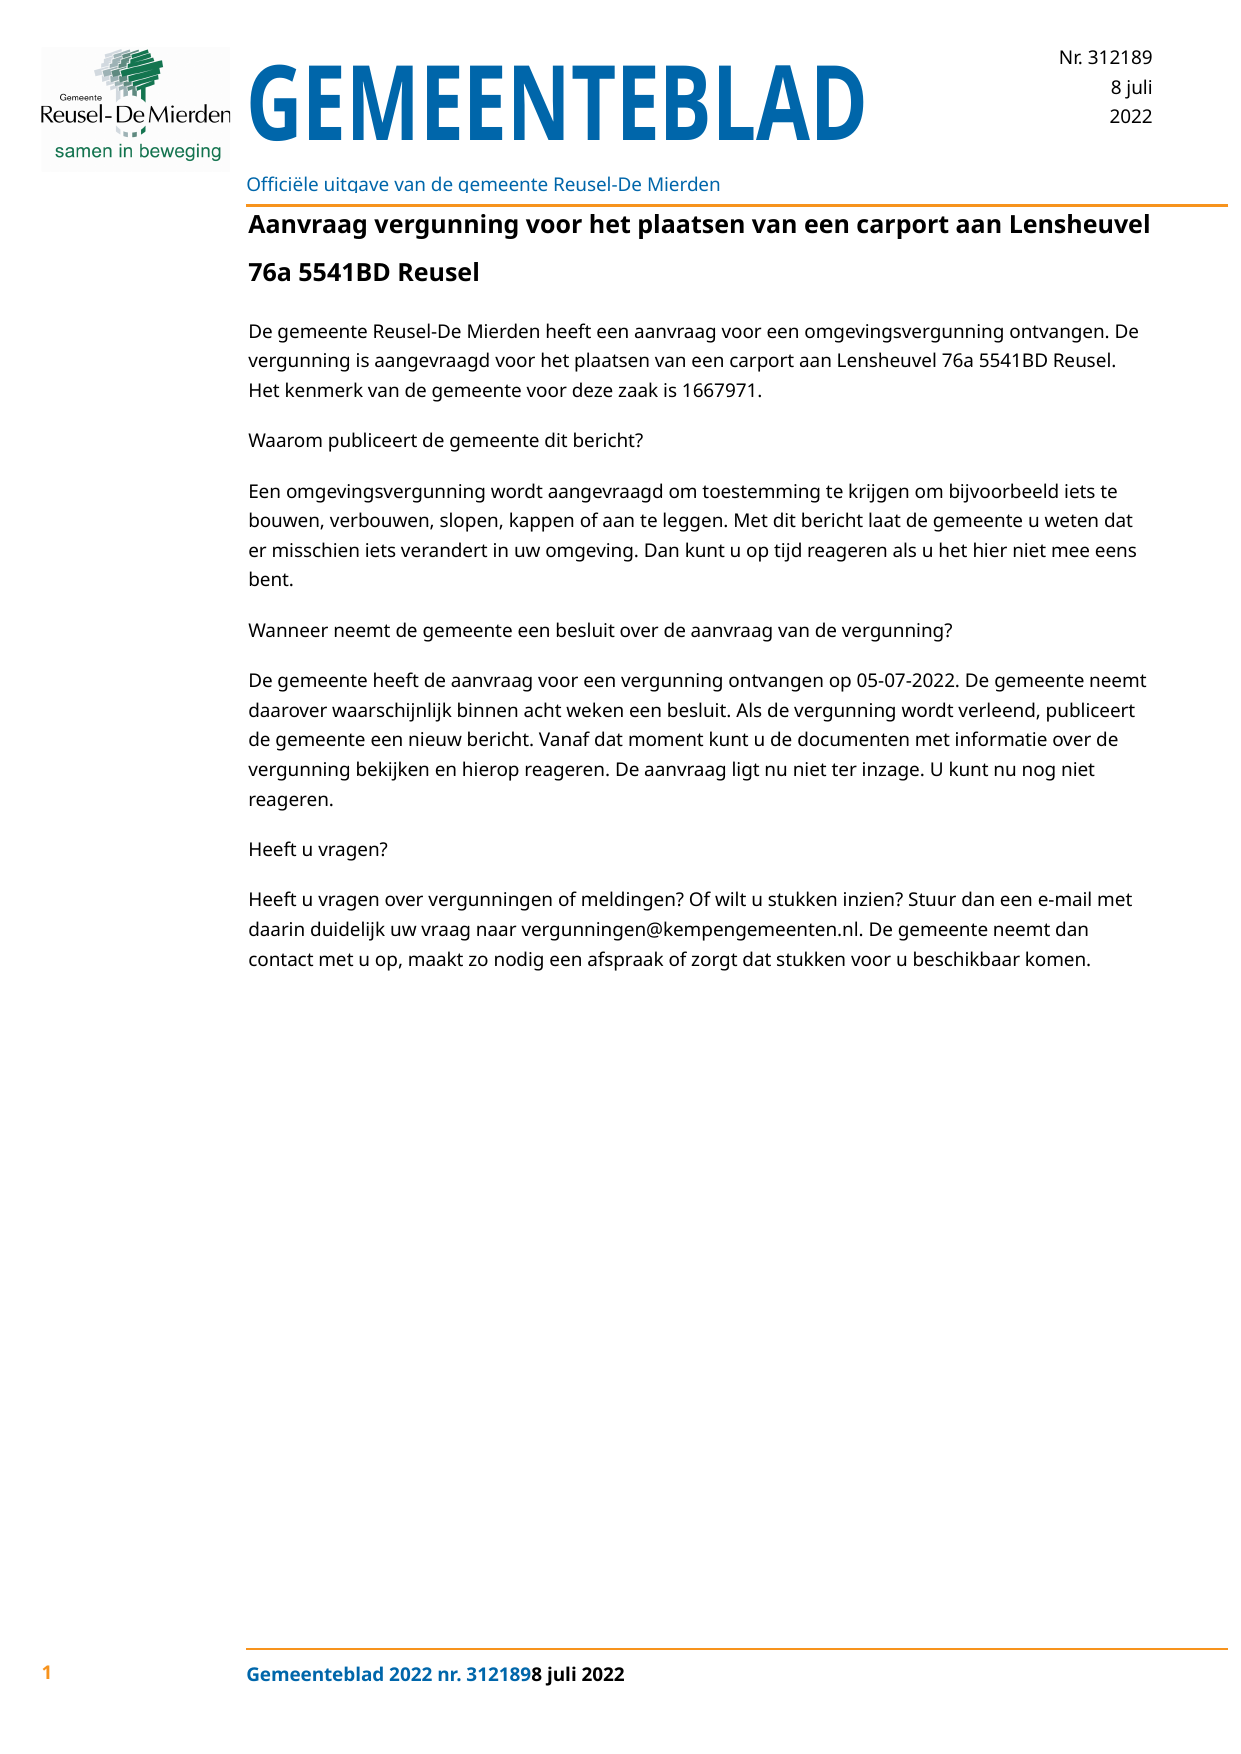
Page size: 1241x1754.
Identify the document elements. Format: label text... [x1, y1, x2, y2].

text Heeft u vragen over vergunningen of meldingen? Of wilt u stukken inzien? Stuur dan een e-mail met daarin duidelijk uw vraag naar vergunningen@kempengemeenten.nl. De gemeente neemt dan contact met u op, maakt zo nodig een afspraak of zorgt dat stukken voor u beschikbaar komen. [248, 887, 1152, 972]
text Een omgevingsvergunning wordt aangevraagd om toestemming te krijgen om bijvoorbeeld iets te bouwen, verbouwen, slopen, kappen of aan te leggen. Met dit bericht laat de gemeente u weten dat er misschien iets verandert in uw omgeving. Dan kunt u op tijd reageren als u het hier niet mee eens bent. [248, 478, 1152, 592]
text Aanvraag vergunning voor het plaatsen van een carport aan Lensheuvel 76a 5541BD Reusel [248, 207, 1152, 288]
picture [41, 47, 231, 172]
text De gemeente Reusel-De Mierden heeft een aanvraag voor een omgevingsvergunning ontvangen. De vergunning is aangevraagd voor het plaatsen van een carport aan Lensheuvel 76a 5541BD Reusel. Het kenmerk van de gemeente voor deze zaak is 1667971. [248, 318, 1152, 403]
text De gemeente heeft de aanvraag voor een vergunning ontvangen op 05-07-2022. De gemeente neemt daarover waarschijnlijk binnen acht weken een besluit. Als de vergunning wordt verleend, publiceert de gemeente een nieuw bericht. Vanaf dat moment kunt u de documenten met informatie over de vergunning bekijken en hierop reageren. De aanvraag ligt nu niet ter inzage. U kunt nu nog niet reageren. [248, 667, 1152, 812]
text Heeft u vragen? [248, 836, 1152, 862]
text Wanneer neemt de gemeente een besluit over de aanvraag van de vergunning? [248, 617, 1152, 643]
text Waarom publiceert de gemeente dit bericht? [248, 427, 1152, 453]
